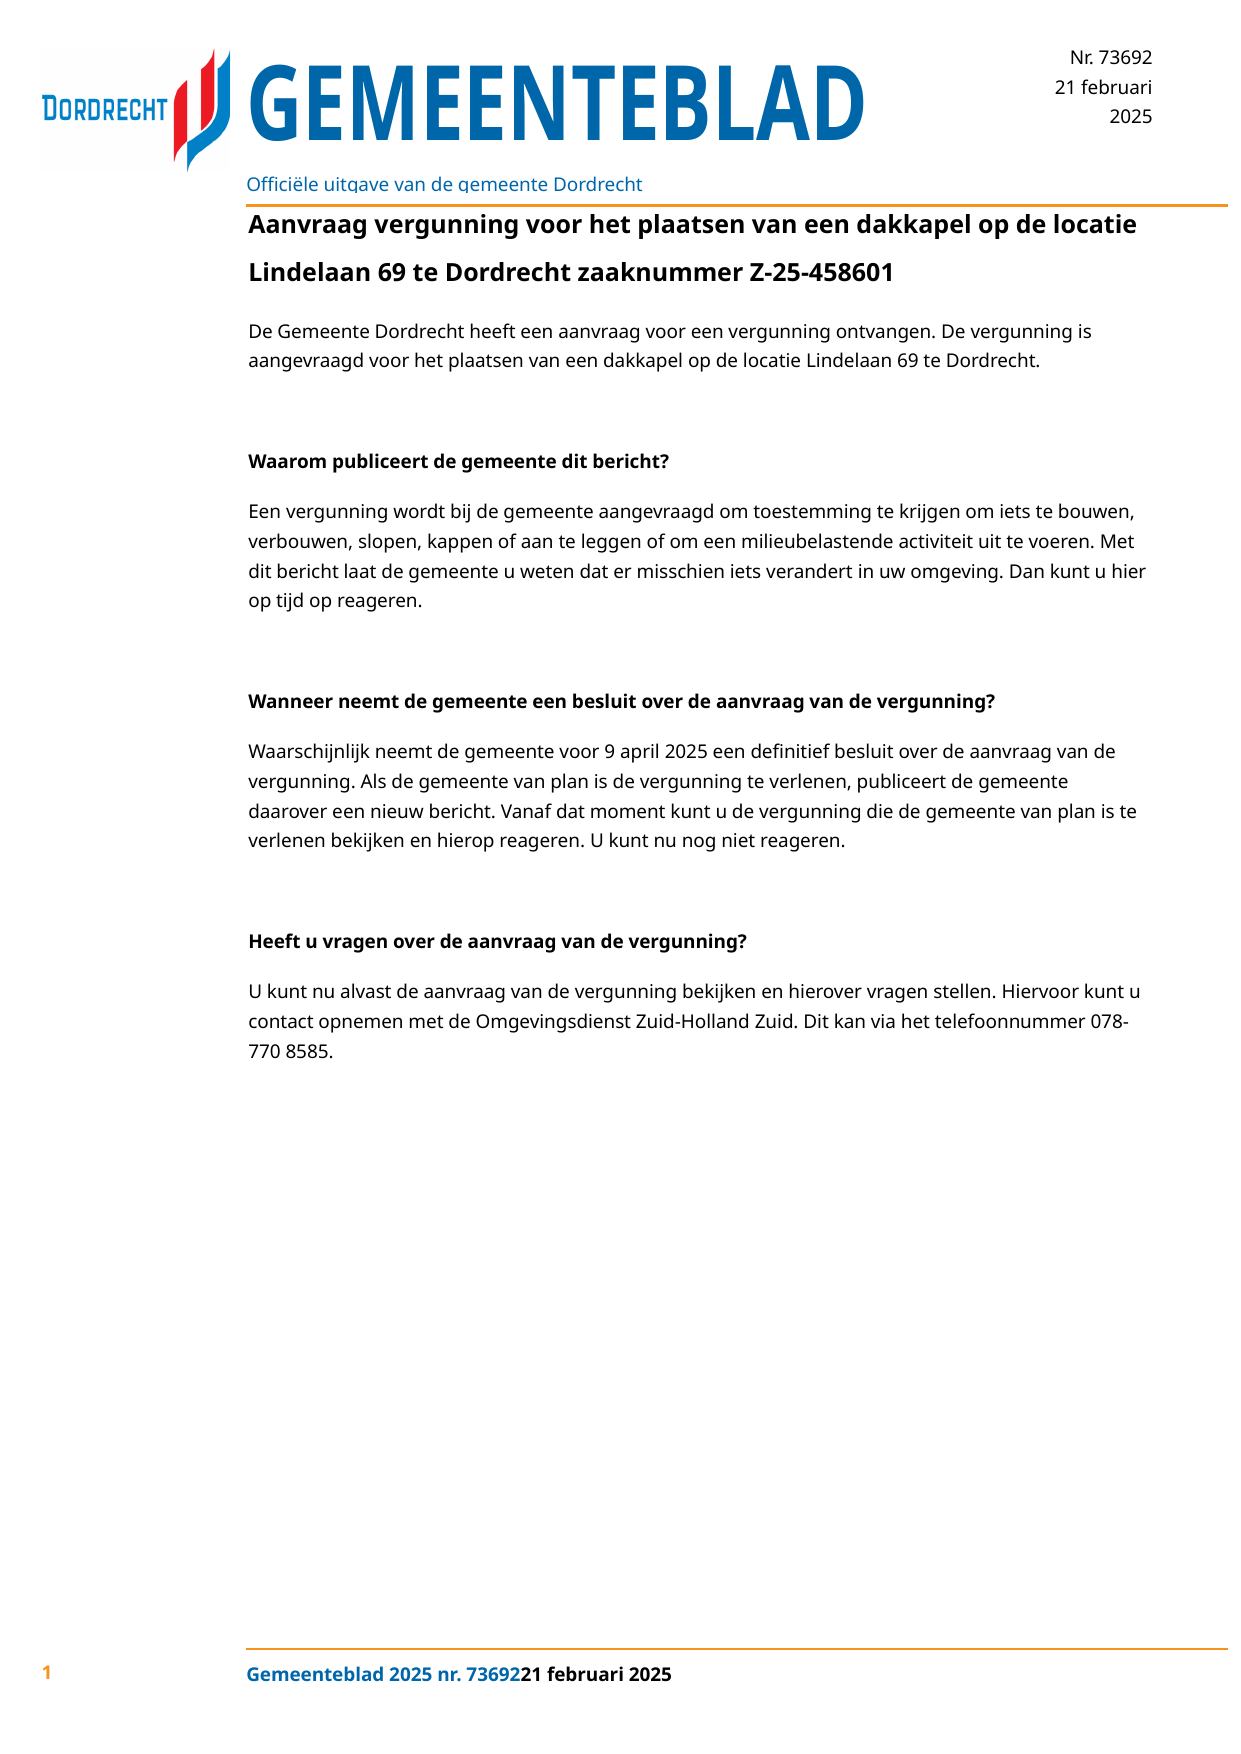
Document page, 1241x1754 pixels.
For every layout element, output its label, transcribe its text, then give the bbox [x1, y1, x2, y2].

text De Gemeente Dordrecht heeft een aanvraag voor een vergunning ontvangen. De vergunning is aangevraagd voor het plaatsen van een dakkapel op de locatie Lindelaan 69 te Dordrecht. [248, 318, 1152, 373]
text Een vergunning wordt bij de gemeente aangevraagd om toestemming te krijgen om iets te bouwen, verbouwen, slopen, kappen of aan te leggen of om een milieubelastende activiteit uit te voeren. Met dit bericht laat de gemeente u weten dat er misschien iets verandert in uw omgeving. Dan kunt u hier op tijd op reageren. [248, 499, 1152, 613]
text Waarschijnlijk neemt de gemeente voor 9 april 2025 een definitief besluit over de aanvraag van de vergunning. Als de gemeente van plan is de vergunning te verlenen, publiceert de gemeente daarover een nieuw bericht. Vanaf dat moment kunt u de vergunning die de gemeente van plan is te verlenen bekijken en hierop reageren. U kunt nu nog niet reageren. [248, 739, 1152, 853]
text U kunt nu alvast de aanvraag van de vergunning bekijken en hierover vragen stellen. Hiervoor kunt u contact opnemen met de Omgevingsdienst Zuid-Holland Zuid. Dit kan via het telefoonnummer 078-770 8585. [248, 979, 1152, 1064]
text Waarom publiceert de gemeente dit bericht? [248, 448, 1152, 474]
text Aanvraag vergunning voor het plaatsen van een dakkapel op de locatie Lindelaan 69 te Dordrecht zaaknummer Z-25-458601 [248, 207, 1152, 288]
text Heeft u vragen over de aanvraag van de vergunning? [248, 928, 1152, 954]
text Wanneer neemt de gemeente een besluit over de aanvraag van de vergunning? [248, 688, 1152, 714]
picture [41, 47, 231, 172]
